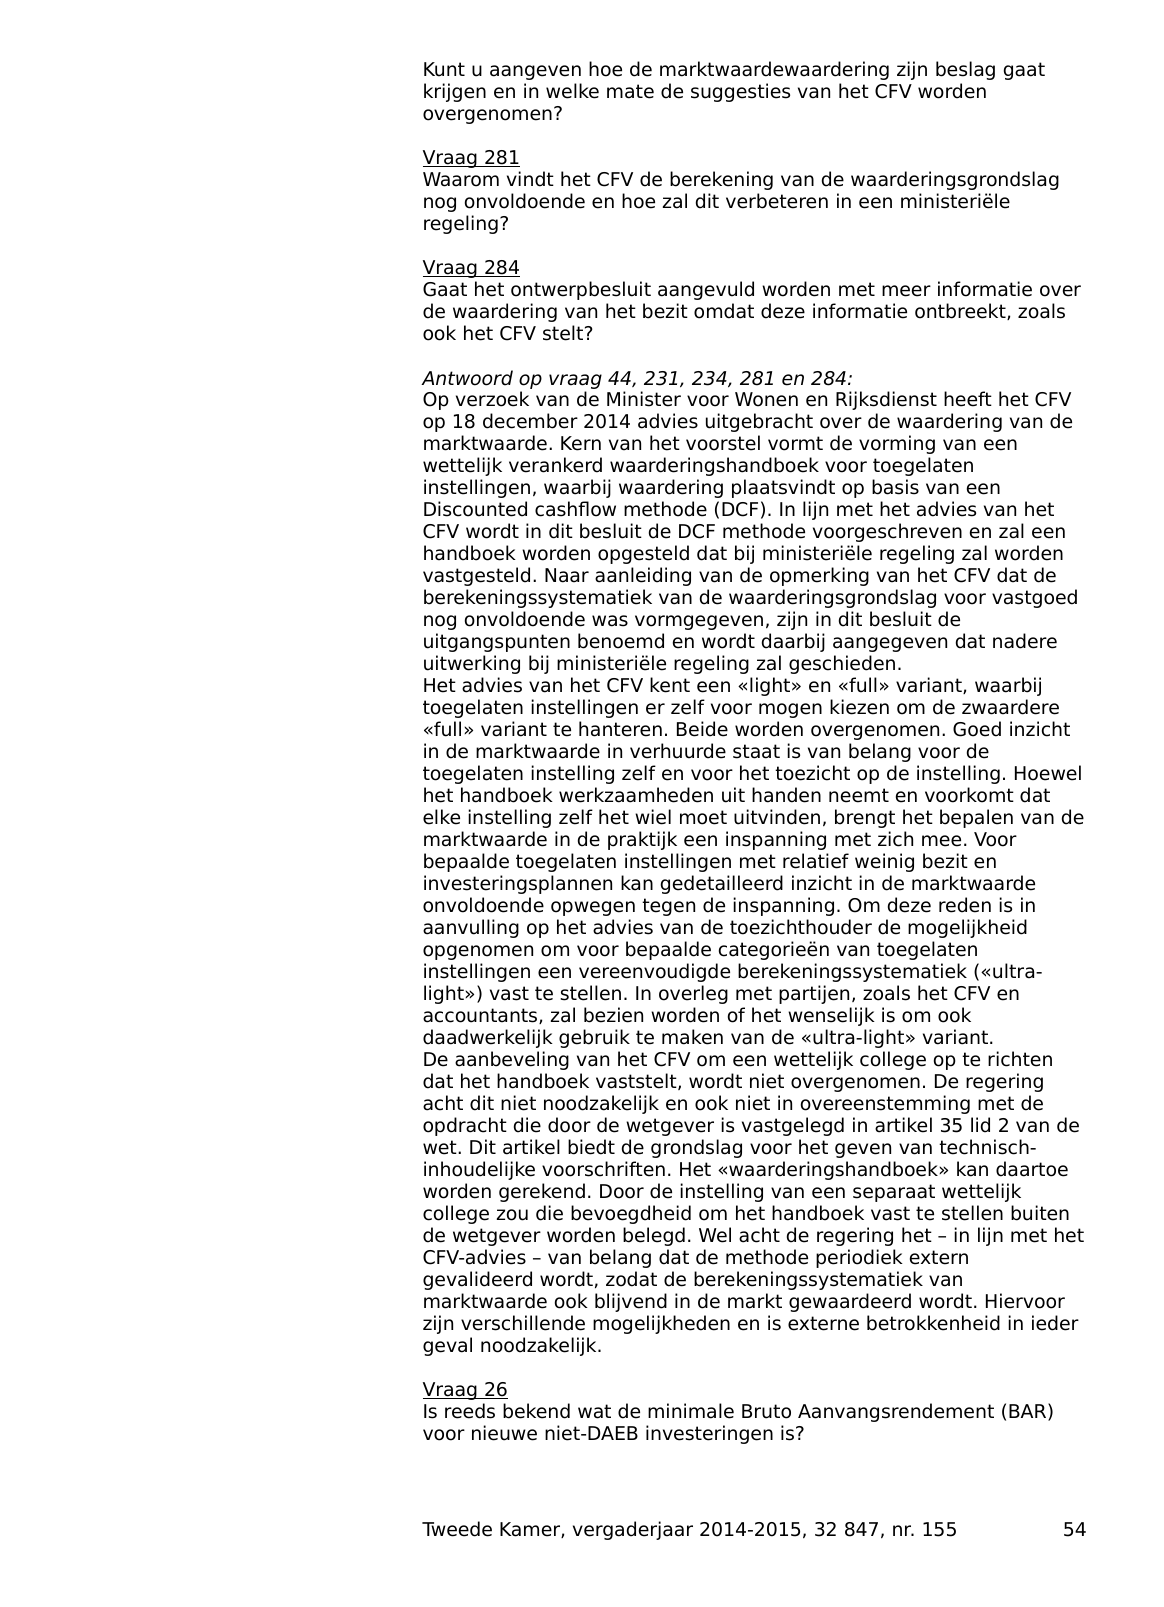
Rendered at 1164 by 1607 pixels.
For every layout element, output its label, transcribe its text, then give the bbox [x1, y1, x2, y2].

text Antwoord op vraag 44, 231, 234, 281 en 284: [422, 367, 1087, 389]
text De aanbeveling van het CFV om een wettelijk college op te richten dat het handboek vaststelt, wordt niet overgenomen. De regering acht dit niet noodzakelijk en ook niet in overeenstemming met de opdracht die door de wetgever is vastgelegd in artikel 35 lid 2 van de wet. Dit artikel biedt de grondslag voor het geven van technisch-inhoudelijke voorschriften. Het «waarderingshandboek» kan daartoe worden gerekend. Door de instelling van een separaat wettelijk college zou die bevoegdheid om het handboek vast te stellen buiten de wetgever worden belegd. Wel acht de regering het – in lijn met het CFV-advies – van belang dat de methode periodiek extern gevalideerd wordt, zodat de berekeningssystematiek van marktwaarde ook blijvend in de markt gewaardeerd wordt. Hiervoor zijn verschillende mogelijkheden en is externe betrokkenheid in ieder geval noodzakelijk. [422, 1049, 1087, 1356]
text Waarom vindt het CFV de berekening van de waarderingsgrondslag nog onvoldoende en hoe zal dit verbeteren in een ministeriële regeling? [422, 169, 1087, 235]
text Kunt u aangeven hoe de marktwaardewaardering zijn beslag gaat krijgen en in welke mate de suggesties van het CFV worden overgenomen? [422, 59, 1087, 125]
text Is reeds bekend wat de minimale Bruto Aanvangsrendement (BAR) voor nieuwe niet-DAEB investeringen is? [422, 1401, 1087, 1444]
text Het advies van het CFV kent een «light» en «full» variant, waarbij toegelaten instellingen er zelf voor mogen kiezen om de zwaardere «full» variant te hanteren. Beide worden overgenomen. Goed inzicht in de marktwaarde in verhuurde staat is van belang voor de toegelaten instelling zelf en voor het toezicht op de instelling. Hoewel het handboek werkzaamheden uit handen neemt en voorkomt dat elke instelling zelf het wiel moet uitvinden, brengt het bepalen van de marktwaarde in de praktijk een inspanning met zich mee. Voor bepaalde toegelaten instellingen met relatief weinig bezit en investeringsplannen kan gedetailleerd inzicht in de marktwaarde onvoldoende opwegen tegen de inspanning. Om deze reden is in aanvulling op het advies van de toezichthouder de mogelijkheid opgenomen om voor bepaalde categorieën van toegelaten instellingen een vereenvoudigde berekeningssystematiek («ultra-light») vast te stellen. In overleg met partijen, zoals het CFV en accountants, zal bezien worden of het wenselijk is om ook daadwerkelijk gebruik te maken van de «ultra-light» variant. [422, 675, 1087, 1049]
text Gaat het ontwerpbesluit aangevuld worden met meer informatie over de waardering van het bezit omdat deze informatie ontbreekt, zoals ook het CFV stelt? [422, 279, 1087, 345]
text Vraag 26 [422, 1379, 1087, 1401]
text Op verzoek van de Minister voor Wonen en Rijksdienst heeft het CFV op 18 december 2014 advies uitgebracht over de waardering van de marktwaarde. Kern van het voorstel vormt de vorming van een wettelijk verankerd waarderingshandboek voor toegelaten instellingen, waarbij waardering plaatsvindt op basis van een Discounted cashflow methode (DCF). In lijn met het advies van het CFV wordt in dit besluit de DCF methode voorgeschreven en zal een handboek worden opgesteld dat bij ministeriële regeling zal worden vastgesteld. Naar aanleiding van de opmerking van het CFV dat de berekeningssystematiek van de waarderingsgrondslag voor vastgoed nog onvoldoende was vormgegeven, zijn in dit besluit de uitgangspunten benoemd en wordt daarbij aangegeven dat nadere uitwerking bij ministeriële regeling zal geschieden. [422, 389, 1087, 675]
text Vraag 281 [422, 147, 1087, 169]
text Vraag 284 [422, 257, 1087, 279]
